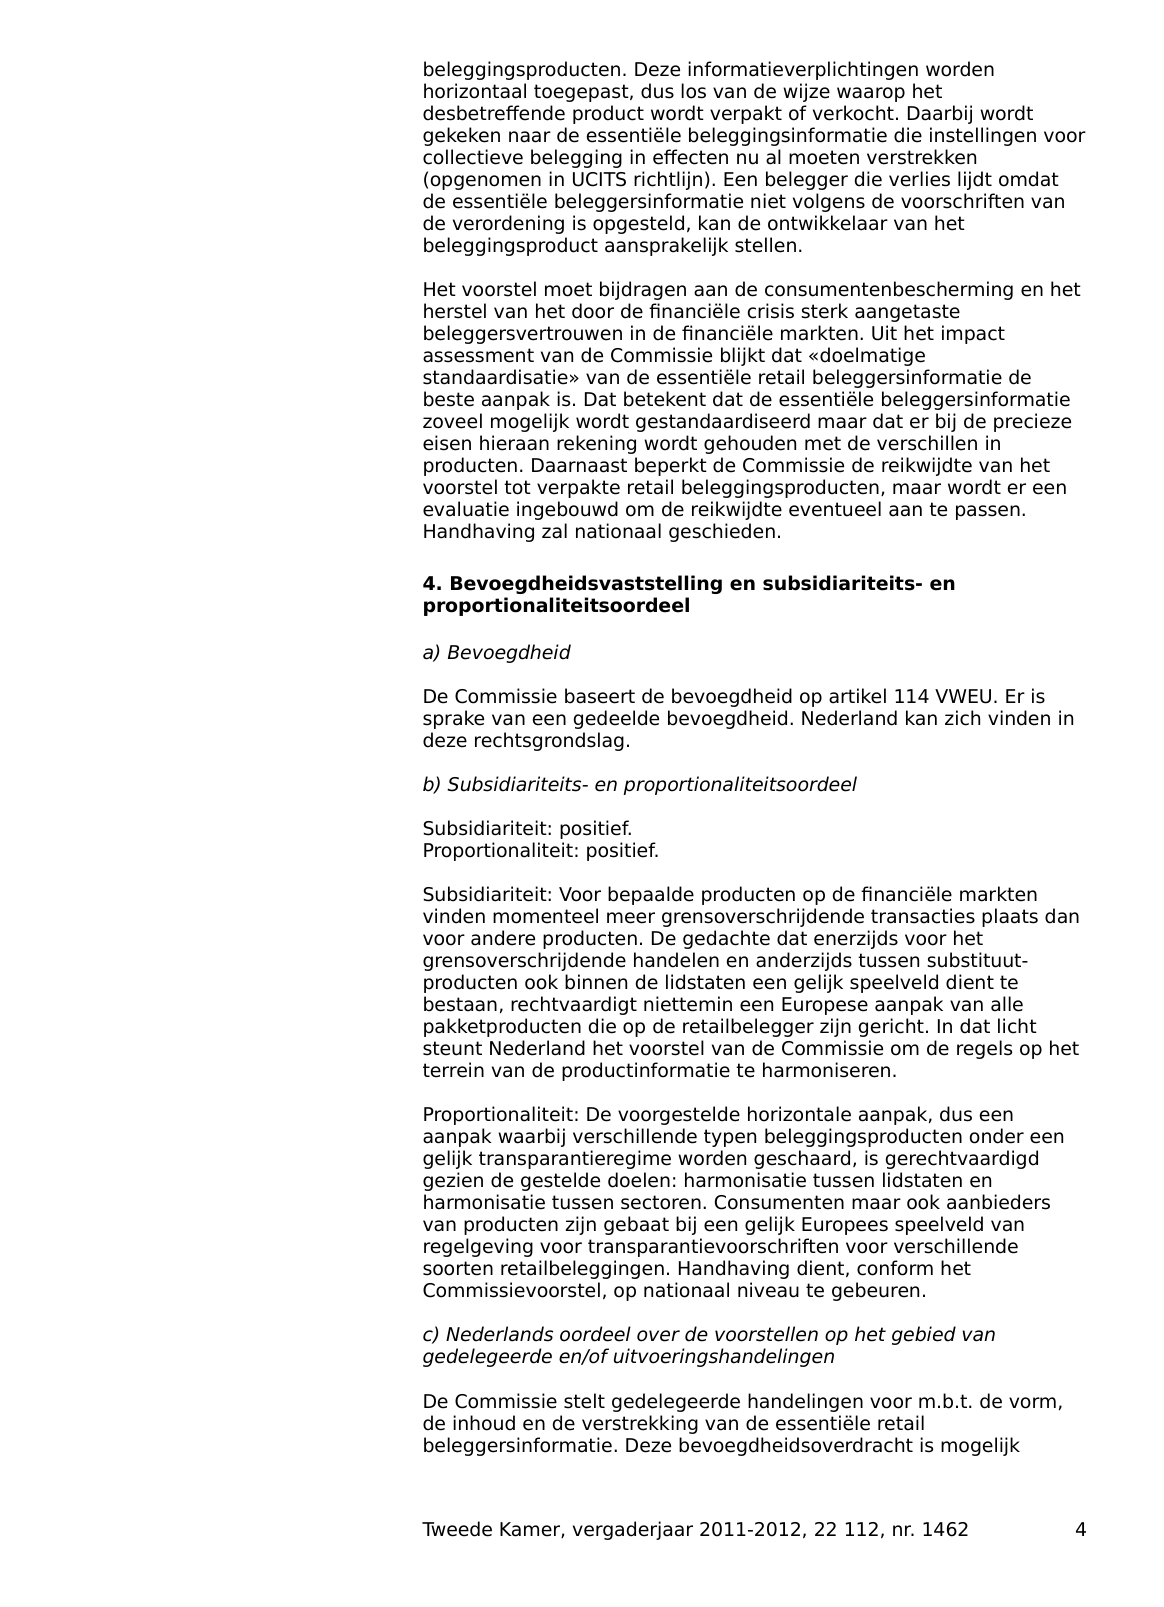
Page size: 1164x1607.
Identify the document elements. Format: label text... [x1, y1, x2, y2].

text Subsidiariteit: positief. [422, 818, 1087, 840]
subtitle a) Bevoegdheid [422, 642, 1087, 664]
subtitle b) Subsidiariteits- en proportionaliteitsoordeel [422, 774, 1087, 796]
text beleggingsproducten. Deze informatieverplichtingen worden horizontaal toegepast, dus los van de wijze waarop het desbetreffende product wordt verpakt of verkocht. Daarbij wordt gekeken naar de essentiële beleggingsinformatie die instellingen voor collectieve belegging in effecten nu al moeten verstrekken (opgenomen in UCITS richtlijn). Een belegger die verlies lijdt omdat de essentiële beleggersinformatie niet volgens de voorschriften van de verordening is opgesteld, kan de ontwikkelaar van het beleggingsproduct aansprakelijk stellen. [422, 59, 1087, 257]
text Proportionaliteit: De voorgestelde horizontale aanpak, dus een aanpak waarbij verschillende typen beleggingsproducten onder een gelijk transparantieregime worden geschaard, is gerechtvaardigd gezien de gestelde doelen: harmonisatie tussen lidstaten en harmonisatie tussen sectoren. Consumenten maar ook aanbieders van producten zijn gebaat bij een gelijk Europees speelveld van regelgeving voor transparantievoorschriften voor verschillende soorten retailbeleggingen. Handhaving dient, conform het Commissievoorstel, op nationaal niveau te gebeuren. [422, 1104, 1087, 1302]
text Subsidiariteit: Voor bepaalde producten op de financiële markten vinden momenteel meer grensoverschrijdende transacties plaats dan voor andere producten. De gedachte dat enerzijds voor het grensoverschrijdende handelen en anderzijds tussen substituut-producten ook binnen de lidstaten een gelijk speelveld dient te bestaan, rechtvaardigt niettemin een Europese aanpak van alle pakketproducten die op de retailbelegger zijn gericht. In dat licht steunt Nederland het voorstel van de Commissie om de regels op het terrein van de productinformatie te harmoniseren. [422, 884, 1087, 1082]
text De Commissie baseert de bevoegdheid op artikel 114 VWEU. Er is sprake van een gedeelde bevoegdheid. Nederland kan zich vinden in deze rechtsgrondslag. [422, 686, 1087, 752]
subtitle c) Nederlands oordeel over de voorstellen op het gebied van gedelegeerde en/of uitvoeringshandelingen [422, 1324, 1087, 1368]
text De Commissie stelt gedelegeerde handelingen voor m.b.t. de vorm, de inhoud en de verstrekking van de essentiële retail beleggersinformatie. Deze bevoegdheidsoverdracht is mogelijk [422, 1391, 1087, 1456]
text Proportionaliteit: positief. [422, 840, 1087, 862]
subtitle 4. Bevoegdheidsvaststelling en subsidiariteits- en proportionaliteitsoordeel [422, 573, 1087, 617]
text Het voorstel moet bijdragen aan de consumentenbescherming en het herstel van het door de financiële crisis sterk aangetaste beleggersvertrouwen in de financiële markten. Uit het impact assessment van de Commissie blijkt dat «doelmatige standaardisatie» van de essentiële retail beleggersinformatie de beste aanpak is. Dat betekent dat de essentiële beleggersinformatie zoveel mogelijk wordt gestandaardiseerd maar dat er bij de precieze eisen hieraan rekening wordt gehouden met de verschillen in producten. Daarnaast beperkt de Commissie de reikwijdte van het voorstel tot verpakte retail beleggingsproducten, maar wordt er een evaluatie ingebouwd om de reikwijdte eventueel aan te passen. Handhaving zal nationaal geschieden. [422, 279, 1087, 543]
